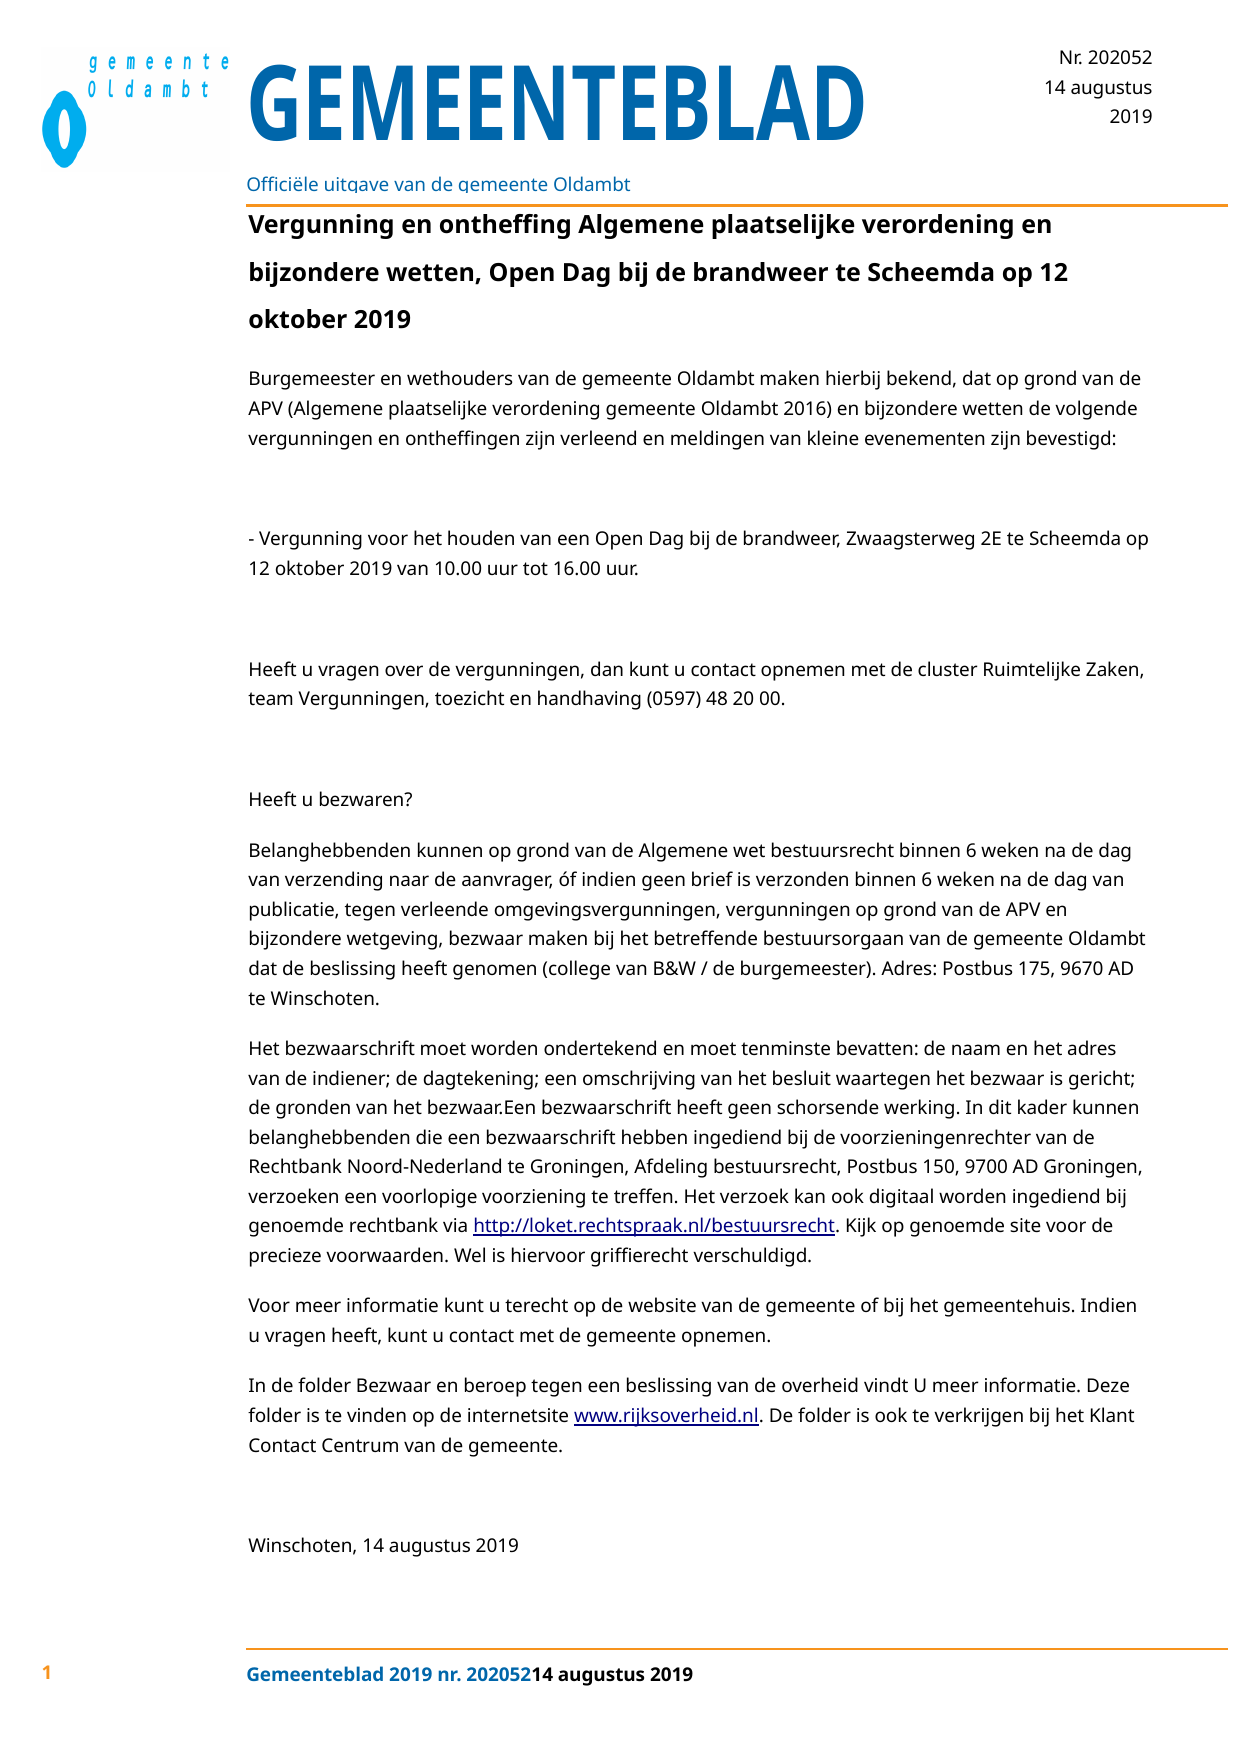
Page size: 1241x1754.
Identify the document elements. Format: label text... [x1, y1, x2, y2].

text Burgemeester en wethouders van de gemeente Oldambt maken hierbij bekend, dat op grond van de APV (Algemene plaatselijke verordening gemeente Oldambt 2016) en bijzondere wetten de volgende vergunningen en ontheffingen zijn verleend en meldingen van kleine evenementen zijn bevestigd: [248, 366, 1152, 450]
text Belanghebbenden kunnen op grond van de Algemene wet bestuursrecht binnen 6 weken na de dag van verzending naar de aanvrager, óf indien geen brief is verzonden binnen 6 weken na de dag van publicatie, tegen verleende omgevingsvergunningen, vergunningen op grond van de APV en bijzondere wetgeving, bezwaar maken bij het betreffende bestuursorgaan van de gemeente Oldambt dat de beslissing heeft genomen (college van B&W / de burgemeester). Adres: Postbus 175, 9670 AD te Winschoten. [248, 837, 1152, 1010]
text In de folder Bezwaar en beroep tegen een beslissing van de overheid vindt U meer informatie. Deze folder is te vinden op de internetsite www.rijksoverheid.nl. De folder is ook te verkrijgen bij het Klant Contact Centrum van de gemeente. [248, 1373, 1152, 1457]
picture [41, 47, 231, 172]
text Heeft u bezwaren? [248, 786, 1152, 812]
text Winschoten, 14 augustus 2019 [248, 1533, 1152, 1558]
text - Vergunning voor het houden van een Open Dag bij de brandweer, Zwaagsterweg 2E te Scheemda op 12 oktober 2019 van 10.00 uur tot 16.00 uur. [248, 526, 1152, 581]
text Voor meer informatie kunt u terecht op de website van de gemeente of bij het gemeentehuis. Indien u vragen heeft, kunt u contact met de gemeente opnemen. [248, 1293, 1152, 1348]
text Vergunning en ontheffing Algemene plaatselijke verordening en bijzondere wetten, Open Dag bij de brandweer te Scheemda op 12 oktober 2019 [248, 207, 1152, 336]
text Het bezwaarschrift moet worden ondertekend en moet tenminste bevatten: de naam en het adres van de indiener; de dagtekening; een omschrijving van het besluit waartegen het bezwaar is gericht; de gronden van het bezwaar.Een bezwaarschrift heeft geen schorsende werking. In dit kader kunnen belanghebbenden die een bezwaarschrift hebben ingediend bij de voorzieningenrechter van de Rechtbank Noord-Nederland te Groningen, Afdeling bestuursrecht, Postbus 150, 9700 AD Groningen, verzoeken een voorlopige voorziening te treffen. Het verzoek kan ook digitaal worden ingediend bij genoemde rechtbank via http://loket.rechtspraak.nl/bestuursrecht. Kijk op genoemde site voor de precieze voorwaarden. Wel is hiervoor griffierecht verschuldigd. [248, 1035, 1152, 1268]
text Heeft u vragen over de vergunningen, dan kunt u contact opnemen met de cluster Ruimtelijke Zaken, team Vergunningen, toezicht en handhaving (0597) 48 20 00. [248, 656, 1152, 711]
